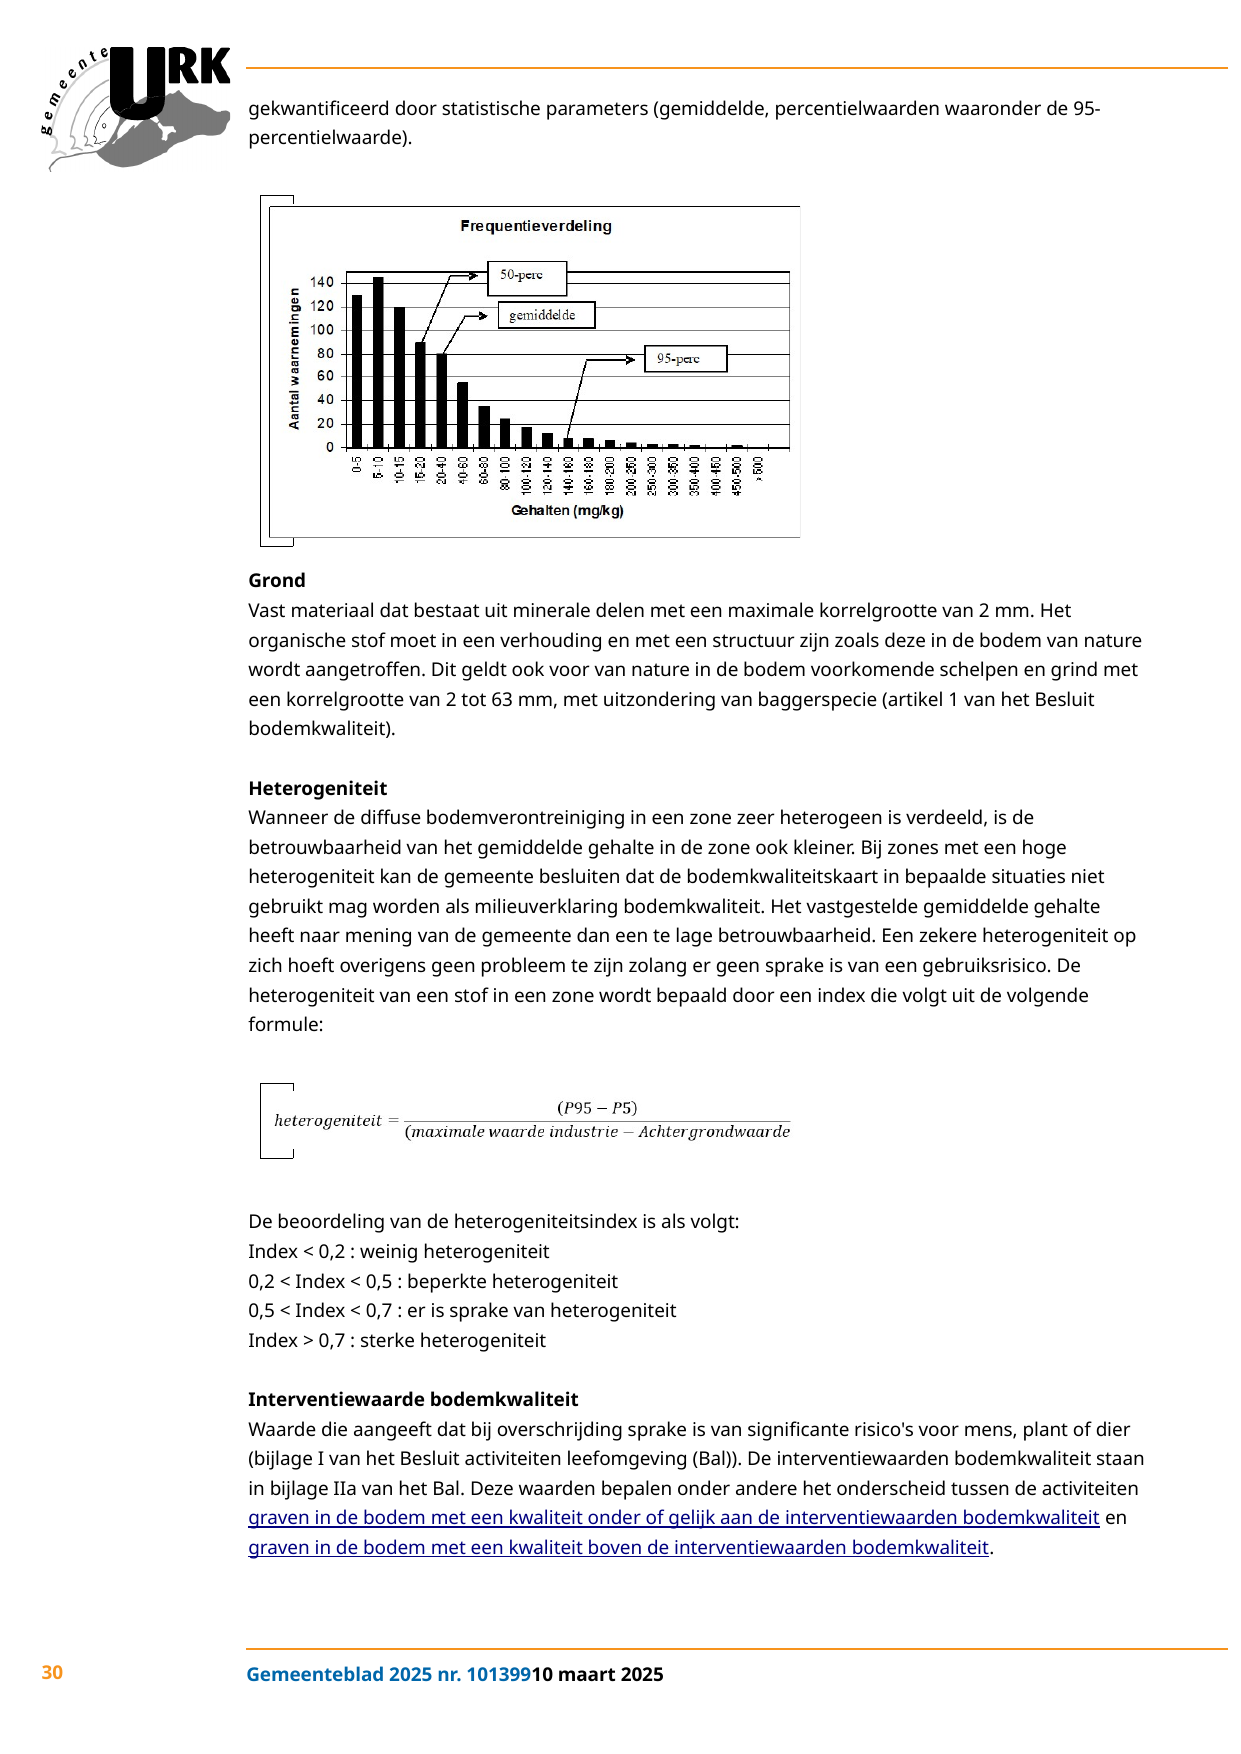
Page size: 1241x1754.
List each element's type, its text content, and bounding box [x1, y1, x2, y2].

text Heterogeniteit [248, 775, 1152, 801]
picture [268, 204, 801, 538]
text Index < 0,2 : weinig heterogeniteit [248, 1238, 1152, 1264]
text Index > 0,7 : sterke heterogeniteit [248, 1327, 1152, 1353]
text Interventiewaarde bodemkwaliteit [248, 1386, 1152, 1412]
text Vast materiaal dat bestaat uit minerale delen met een maximale korrelgrootte van 2 mm. Het organische stof moet in een verhouding en met een structuur zijn zoals deze in de bodem van nature wordt aangetroffen. Dit geldt ook voor van nature in de bodem voorkomende schelpen en grind met een korrelgrootte van 2 tot 63 mm, met uitzondering van baggerspecie (artikel 1 van het Besluit bodemkwaliteit). [248, 597, 1152, 741]
text Waarde die aangeeft dat bij overschrijding sprake is van significante risico's voor mens, plant of dier (bijlage I van het Besluit activiteiten leefomgeving (Bal)). De interventiewaarden bodemkwaliteit staan in bijlage IIa van het Bal. Deze waarden bepalen onder andere het onderscheid tussen de activiteiten graven in de bodem met een kwaliteit onder of gelijk aan de interventiewaarden bodemkwaliteit en graven in de bodem met een kwaliteit boven de interventiewaarden bodemkwaliteit. [248, 1416, 1152, 1560]
picture [268, 1091, 801, 1149]
picture [41, 47, 231, 172]
text Wanneer de diffuse bodemverontreiniging in een zone zeer heterogeen is verdeeld, is de betrouwbaarheid van het gemiddelde gehalte in de zone ook kleiner. Bij zones met een hoge heterogeniteit kan de gemeente besluiten dat de bodemkwaliteitskaart in bepaalde situaties niet gebruikt mag worden als milieuverklaring bodemkwaliteit. Het vastgestelde gemiddelde gehalte heeft naar mening van de gemeente dan een te lage betrouwbaarheid. Een zekere heterogeniteit op zich hoeft overigens geen probleem te zijn zolang er geen sprake is van een gebruiksrisico. De heterogeniteit van een stof in een zone wordt bepaald door een index die volgt uit de volgende formule: [248, 804, 1152, 1037]
text 0,2 < Index < 0,5 : beperkte heterogeniteit [248, 1268, 1152, 1293]
text gekwantificeerd door statistische parameters (gemiddelde, percentielwaarden waaronder de 95-percentielwaarde). [248, 95, 1152, 150]
text Grond [248, 568, 1152, 593]
text 0,5 < Index < 0,7 : er is sprake van heterogeniteit [248, 1297, 1152, 1323]
text De beoordeling van de heterogeniteitsindex is als volgt: [248, 1209, 1152, 1234]
